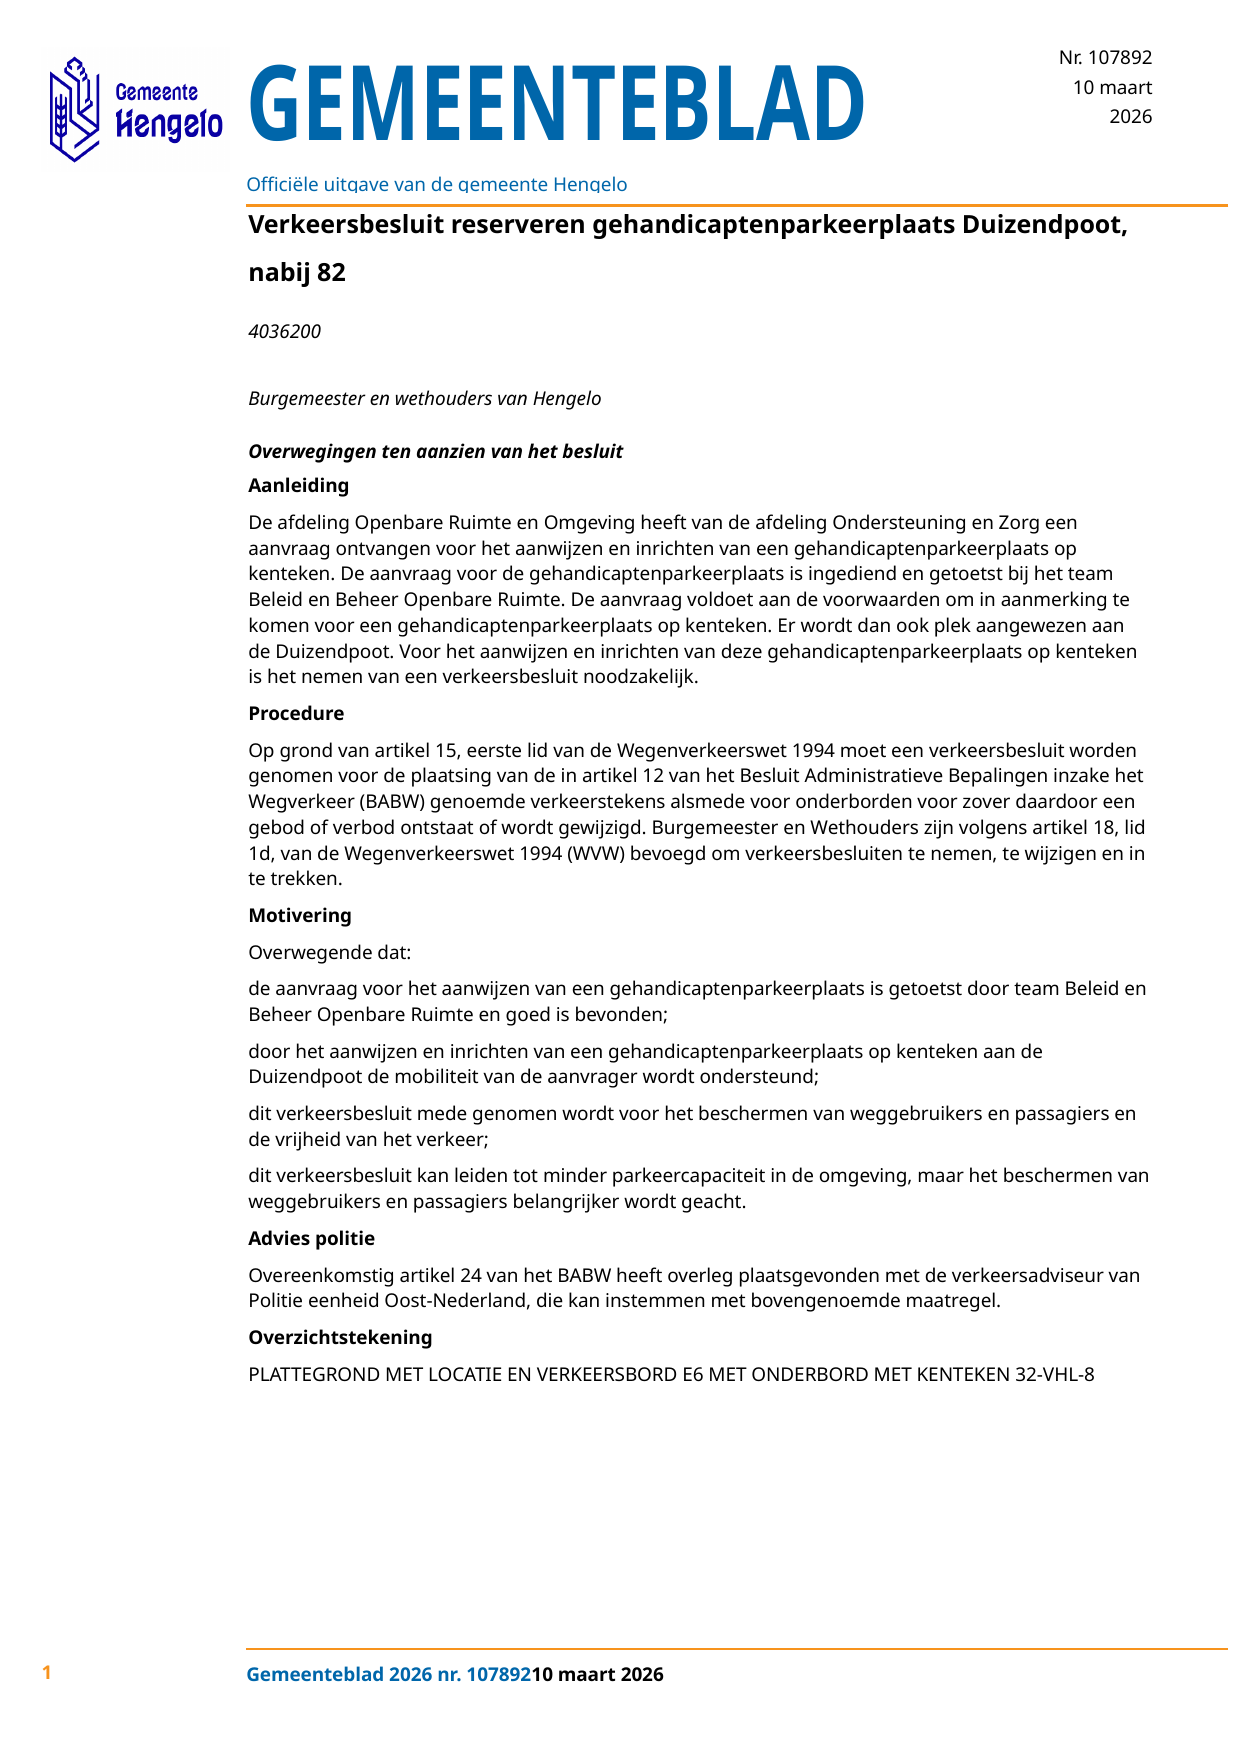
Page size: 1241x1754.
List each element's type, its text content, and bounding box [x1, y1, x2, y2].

text door het aanwijzen en inrichten van een gehandicaptenparkeerplaats op kenteken aan de Duizendpoot de mobiliteit van de aanvrager wordt ondersteund; [248, 1038, 1152, 1089]
text De afdeling Openbare Ruimte en Omgeving heeft van de afdeling Ondersteuning en Zorg een aanvraag ontvangen voor het aanwijzen en inrichten van een gehandicaptenparkeerplaats op kenteken. De aanvraag voor de gehandicaptenparkeerplaats is ingediend en getoetst bij het team Beleid en Beheer Openbare Ruimte. De aanvraag voldoet aan de voorwaarden om in aanmerking te komen voor een gehandicaptenparkeerplaats op kenteken. Er wordt dan ook plek aangewezen aan de Duizendpoot. Voor het aanwijzen en inrichten van deze gehandicaptenparkeerplaats op kenteken is het nemen van een verkeersbesluit noodzakelijk. [248, 509, 1152, 689]
text Advies politie [248, 1225, 1152, 1251]
text Burgemeester en wethouders van Hengelo [248, 386, 1152, 411]
text dit verkeersbesluit kan leiden tot minder parkeercapaciteit in de omgeving, maar het beschermen van weggebruikers en passagiers belangrijker wordt geacht. [248, 1163, 1152, 1214]
text Overwegingen ten aanzien van het besluit [248, 438, 1152, 464]
text Op grond van artikel 15, eerste lid van de Wegenverkeerswet 1994 moet een verkeersbesluit worden genomen voor de plaatsing van de in artikel 12 van het Besluit Administratieve Bepalingen inzake het Wegverkeer (BABW) genoemde verkeerstekens alsmede voor onderborden voor zover daardoor een gebod of verbod ontstaat of wordt gewijzigd. Burgemeester en Wethouders zijn volgens artikel 18, lid 1d, van de Wegenverkeerswet 1994 (WVW) bevoegd om verkeersbesluiten te nemen, te wijzigen en in te trekken. [248, 737, 1152, 891]
text Overwegende dat: [248, 939, 1152, 964]
text 4036200 [248, 318, 1152, 344]
text Motivering [248, 902, 1152, 928]
text Procedure [248, 700, 1152, 726]
text PLATTEGROND MET LOCATIE EN VERKEERSBORD E6 MET ONDERBORD MET KENTEKEN 32-VHL-8 [248, 1361, 1152, 1387]
text Overzichtstekening [248, 1324, 1152, 1350]
text dit verkeersbesluit mede genomen wordt voor het beschermen van weggebruikers en passagiers en de vrijheid van het verkeer; [248, 1100, 1152, 1152]
text de aanvraag voor het aanwijzen van een gehandicaptenparkeerplaats is getoetst door team Beleid en Beheer Openbare Ruimte en goed is bevonden; [248, 976, 1152, 1027]
text Overeenkomstig artikel 24 van het BABW heeft overleg plaatsgevonden met de verkeersadviseur van Politie eenheid Oost-Nederland, die kan instemmen met bovengenoemde maatregel. [248, 1262, 1152, 1313]
text Verkeersbesluit reserveren gehandicaptenparkeerplaats Duizendpoot, nabij 82 [248, 207, 1152, 288]
picture [41, 47, 231, 172]
text Aanleiding [248, 472, 1152, 498]
